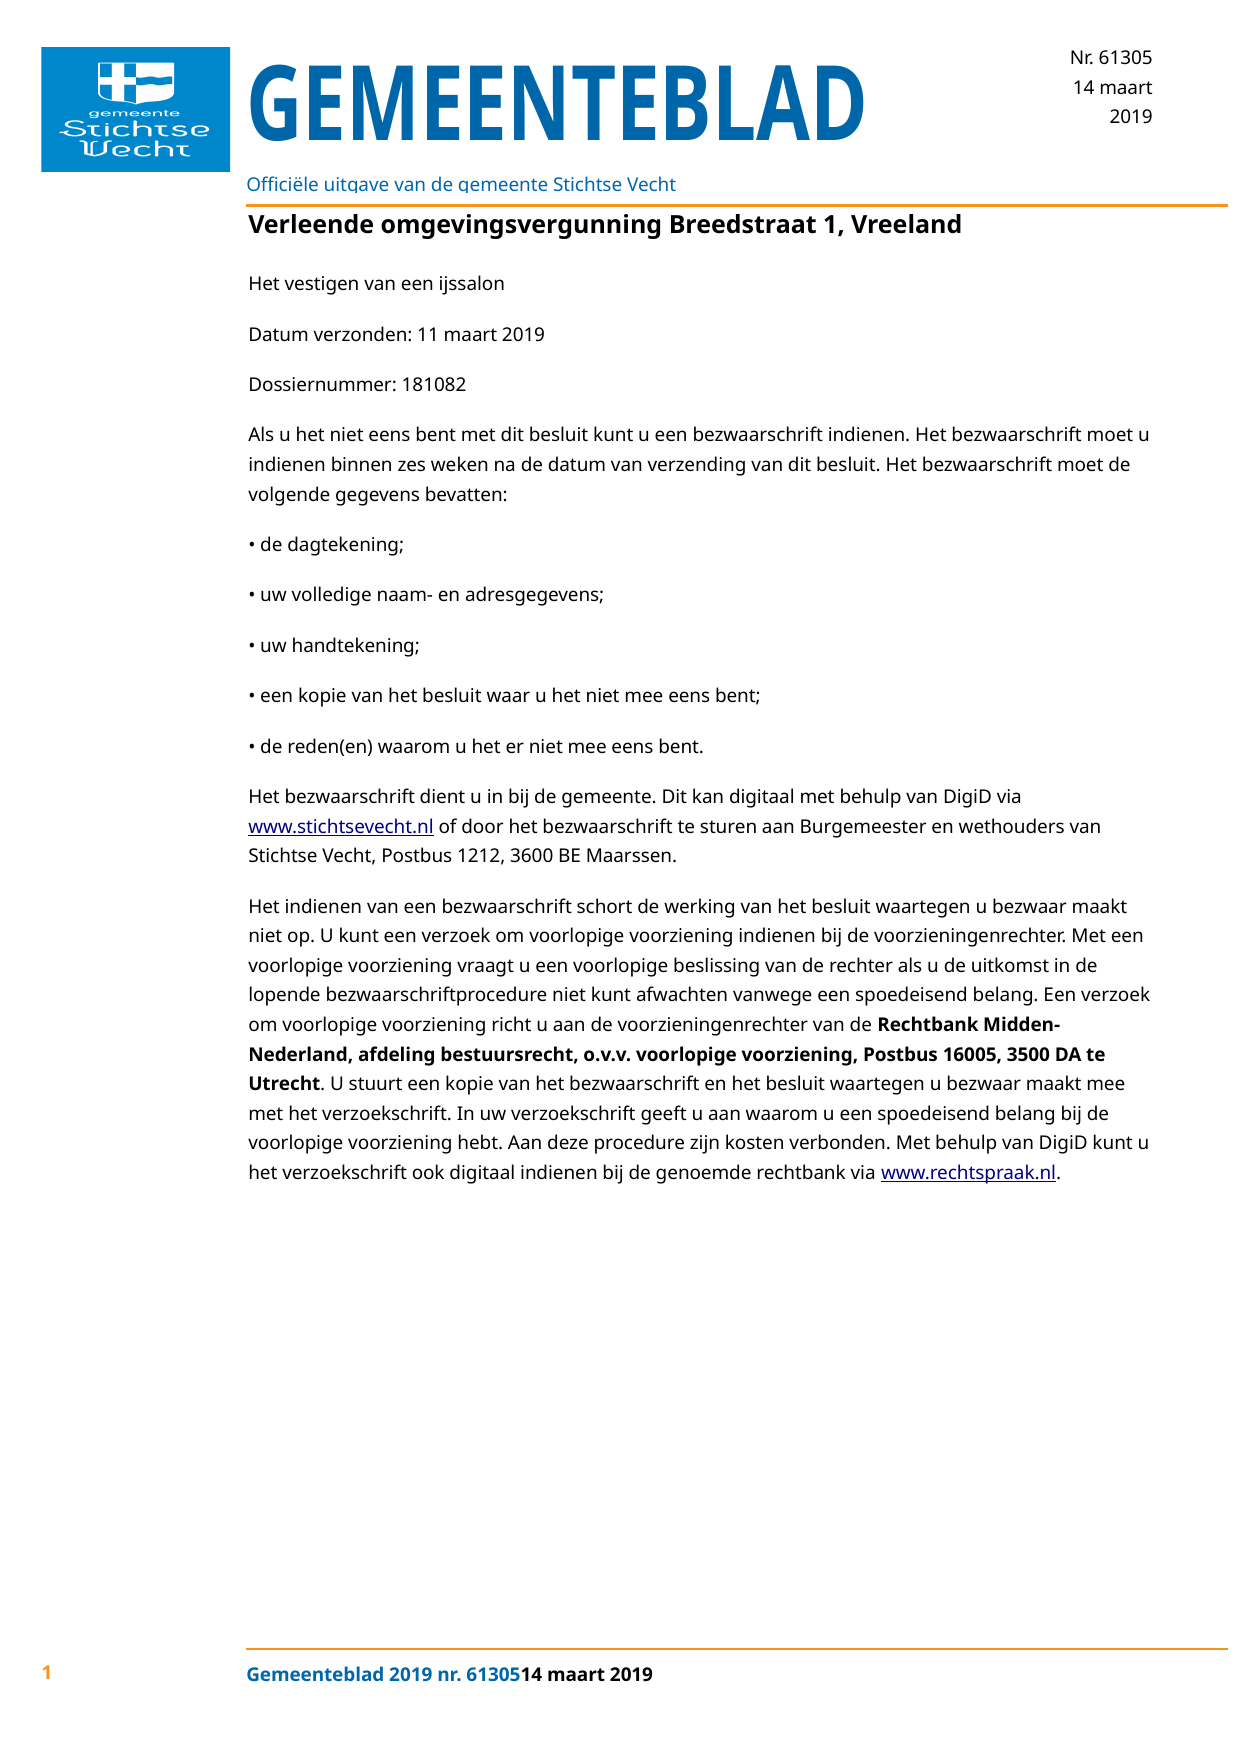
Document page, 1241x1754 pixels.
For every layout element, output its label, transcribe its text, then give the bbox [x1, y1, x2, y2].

text Het indienen van een bezwaarschrift schort de werking van het besluit waartegen u bezwaar maakt niet op. U kunt een verzoek om voorlopige voorziening indienen bij de voorzieningenrechter. Met een voorlopige voorziening vraagt u een voorlopige beslissing van de rechter als u de uitkomst in de lopende bezwaarschriftprocedure niet kunt afwachten vanwege een spoedeisend belang. Een verzoek om voorlopige voorziening richt u aan de voorzieningenrechter van de Rechtbank Midden-Nederland, afdeling bestuursrecht, o.v.v. voorlopige voorziening, Postbus 16005, 3500 DA te Utrecht. U stuurt een kopie van het bezwaarschrift en het besluit waartegen u bezwaar maakt mee met het verzoekschrift. In uw verzoekschrift geeft u aan waarom u een spoedeisend belang bij de voorlopige voorziening hebt. Aan deze procedure zijn kosten verbonden. Met behulp van DigiD kunt u het verzoekschrift ook digitaal indienen bij de genoemde rechtbank via www.rechtspraak.nl. [248, 893, 1152, 1185]
picture [137, 63, 174, 103]
text • een kopie van het besluit waar u het niet mee eens bent; [248, 682, 1152, 708]
text Verleende omgevingsvergunning Breedstraat 1, Vreeland [248, 207, 1152, 241]
text • uw volledige naam- en adresgegevens; [248, 582, 1152, 607]
text Datum verzonden: 11 maart 2019 [248, 321, 1152, 346]
picture [99, 63, 135, 101]
text • de reden(en) waarom u het er niet mee eens bent. [248, 733, 1152, 758]
text Dossiernummer: 181082 [248, 371, 1152, 397]
text • de dagtekening; [248, 531, 1152, 557]
text Als u het niet eens bent met dit besluit kunt u een bezwaarschrift indienen. Het bezwaarschrift moet u indienen binnen zes weken na de datum van verzending van dit besluit. Het bezwaarschrift moet de volgende gegevens bevatten: [248, 422, 1152, 506]
text Het bezwaarschrift dient u in bij de gemeente. Dit kan digitaal met behulp van DigiD via www.stichtsevecht.nl of door het bezwaarschrift te sturen aan Burgemeester en wethouders van Stichtse Vecht, Postbus 1212, 3600 BE Maarssen. [248, 783, 1152, 868]
text • uw handtekening; [248, 632, 1152, 658]
text Het vestigen van een ijssalon [248, 270, 1152, 296]
